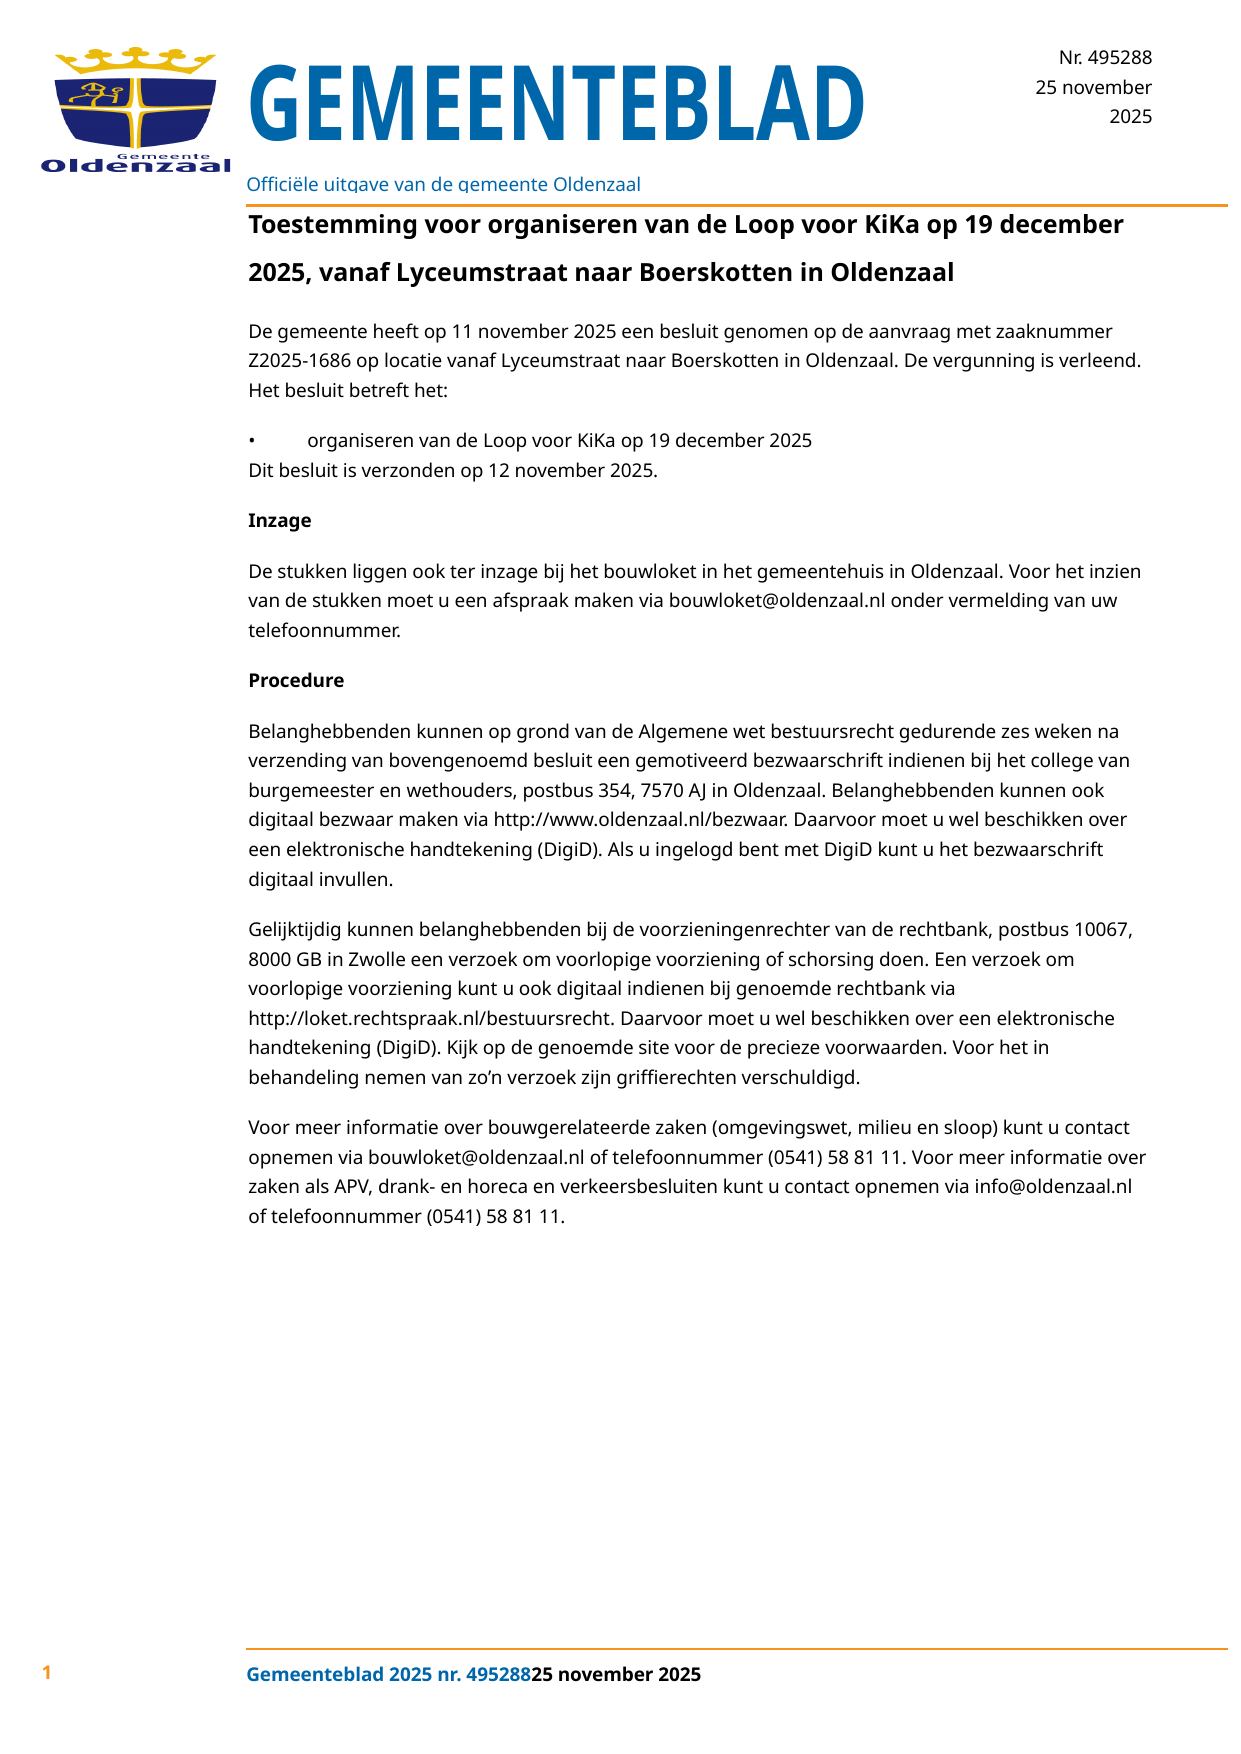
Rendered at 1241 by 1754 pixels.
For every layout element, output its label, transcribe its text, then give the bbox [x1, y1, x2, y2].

list organiseren van de Loop voor KiKa op 19 december 2025 [248, 427, 1152, 453]
text Belanghebbenden kunnen op grond van de Algemene wet bestuursrecht gedurende zes weken na verzending van bovengenoemd besluit een gemotiveerd bezwaarschrift indienen bij het college van burgemeester en wethouders, postbus 354, 7570 AJ in Oldenzaal. Belanghebbenden kunnen ook digitaal bezwaar maken via http://www.oldenzaal.nl/bezwaar. Daarvoor moet u wel beschikken over een elektronische handtekening (DigiD). Als u ingelogd bent met DigiD kunt u het bezwaarschrift digitaal invullen. [248, 718, 1152, 892]
picture [41, 47, 231, 172]
text Procedure [248, 667, 1152, 693]
text Toestemming voor organiseren van de Loop voor KiKa op 19 december 2025, vanaf Lyceumstraat naar Boerskotten in Oldenzaal [248, 207, 1152, 288]
text De gemeente heeft op 11 november 2025 een besluit genomen op de aanvraag met zaaknummer Z2025-1686 op locatie vanaf Lyceumstraat naar Boerskotten in Oldenzaal. De vergunning is verleend. Het besluit betreft het: [248, 318, 1152, 403]
text Dit besluit is verzonden op 12 november 2025. [248, 457, 1152, 483]
text Inzage [248, 507, 1152, 533]
text Gelijktijdig kunnen belanghebbenden bij de voorzieningenrechter van de rechtbank, postbus 10067, 8000 GB in Zwolle een verzoek om voorlopige voorziening of schorsing doen. Een verzoek om voorlopige voorziening kunt u ook digitaal indienen bij genoemde rechtbank via http://loket.rechtspraak.nl/bestuursrecht. Daarvoor moet u wel beschikken over een elektronische handtekening (DigiD). Kijk op de genoemde site voor de precieze voorwaarden. Voor het in behandeling nemen van zo’n verzoek zijn griffierechten verschuldigd. [248, 916, 1152, 1090]
text Voor meer informatie over bouwgerelateerde zaken (omgevingswet, milieu en sloop) kunt u contact opnemen via bouwloket@oldenzaal.nl of telefoonnummer (0541) 58 81 11. Voor meer informatie over zaken als APV, drank- en horeca en verkeersbesluiten kunt u contact opnemen via info@oldenzaal.nl of telefoonnummer (0541) 58 81 11. [248, 1114, 1152, 1229]
text De stukken liggen ook ter inzage bij het bouwloket in het gemeentehuis in Oldenzaal. Voor het inzien van de stukken moet u een afspraak maken via bouwloket@oldenzaal.nl onder vermelding van uw telefoonnummer. [248, 558, 1152, 643]
